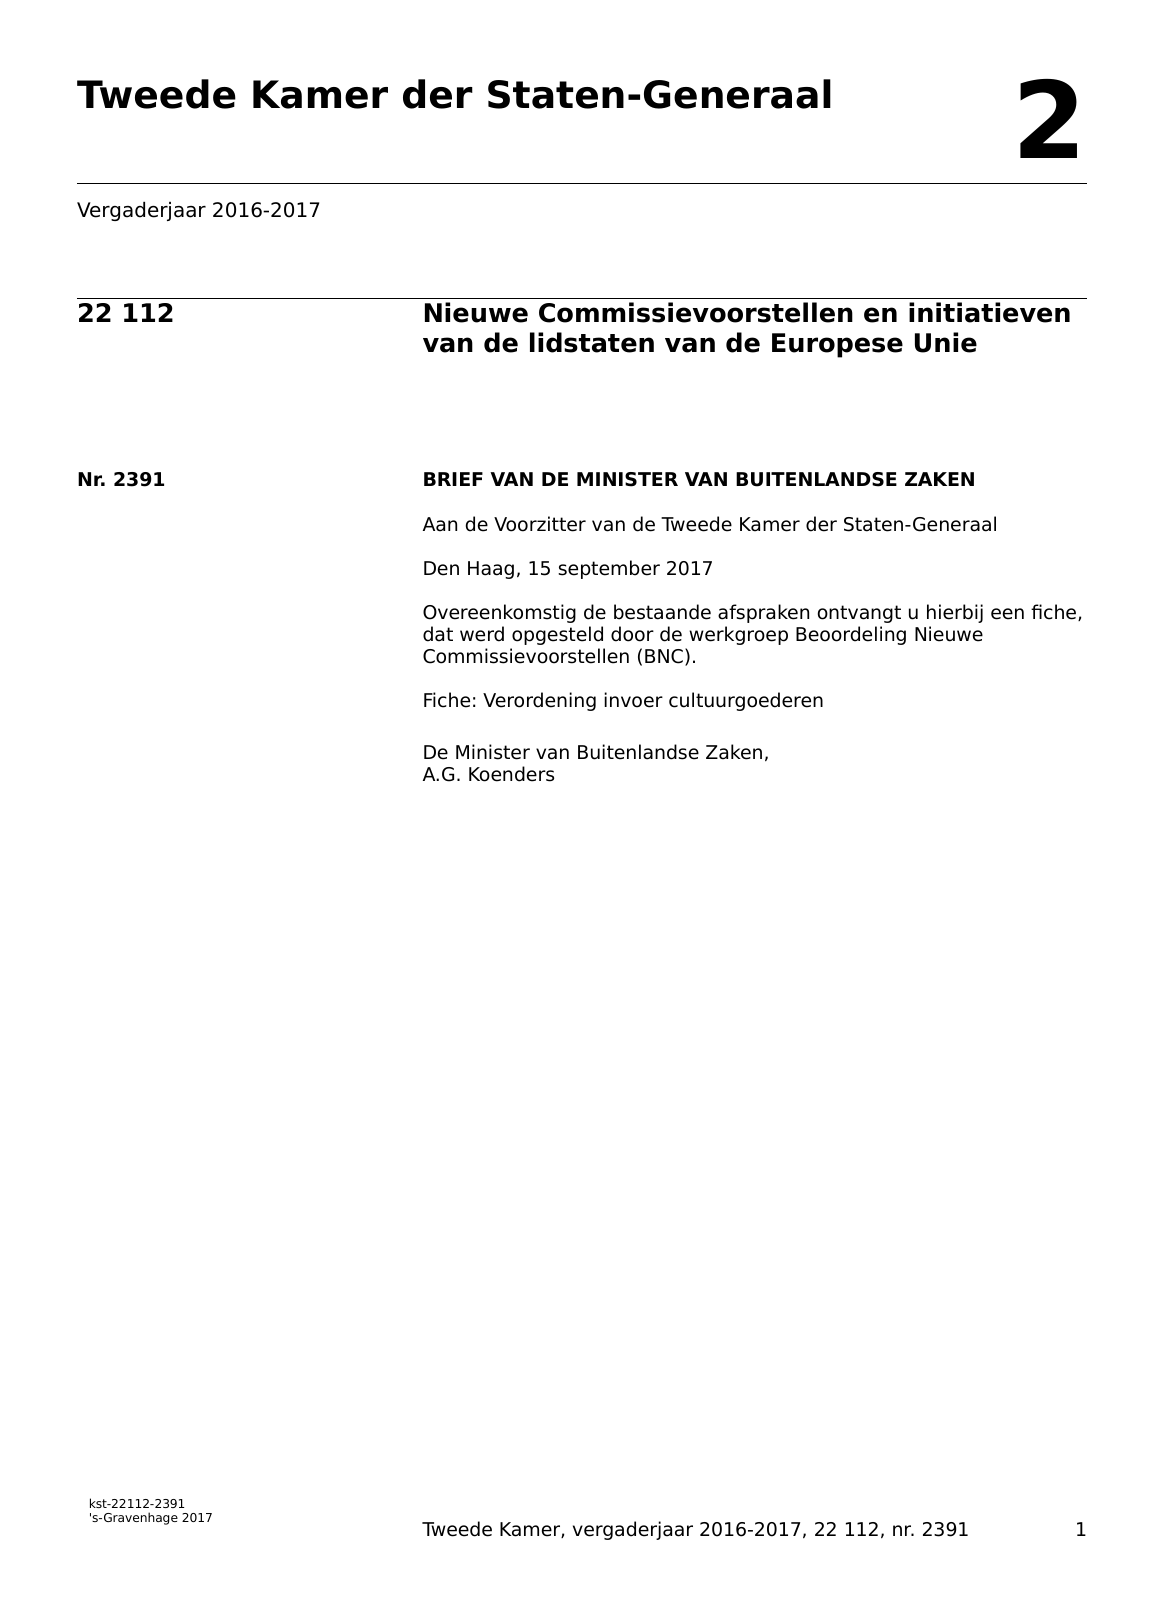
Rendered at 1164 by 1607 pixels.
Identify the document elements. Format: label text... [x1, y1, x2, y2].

text 's-Gravenhage 2017 [88, 1511, 323, 1525]
text Den Haag, 15 september 2017 [422, 558, 1087, 580]
text Fiche: Verordening invoer cultuurgoederen [422, 690, 1087, 712]
table_header 2 [886, 59, 1087, 183]
subtitle Nr. 2391 BRIEF VAN DE MINISTER VAN BUITENLANDSE ZAKEN [77, 469, 1087, 491]
table_cell Vergaderjaar 2016-2017 [77, 184, 1087, 298]
subtitle 22 112 Nieuwe Commissievoorstellen en initiatieven van de lidstaten van de Europese Unie [77, 299, 1087, 358]
table_header Tweede Kamer der Staten-Generaal [77, 59, 886, 183]
text De Minister van Buitenlandse Zaken, A.G. Koenders [422, 742, 1087, 786]
text kst-22112-2391 [88, 1497, 323, 1511]
text Aan de Voorzitter van de Tweede Kamer der Staten-Generaal [422, 513, 1087, 536]
text Overeenkomstig de bestaande afspraken ontvangt u hierbij een fiche, dat werd opgesteld door de werkgroep Beoordeling Nieuwe Commissievoorstellen (BNC). [422, 602, 1087, 668]
